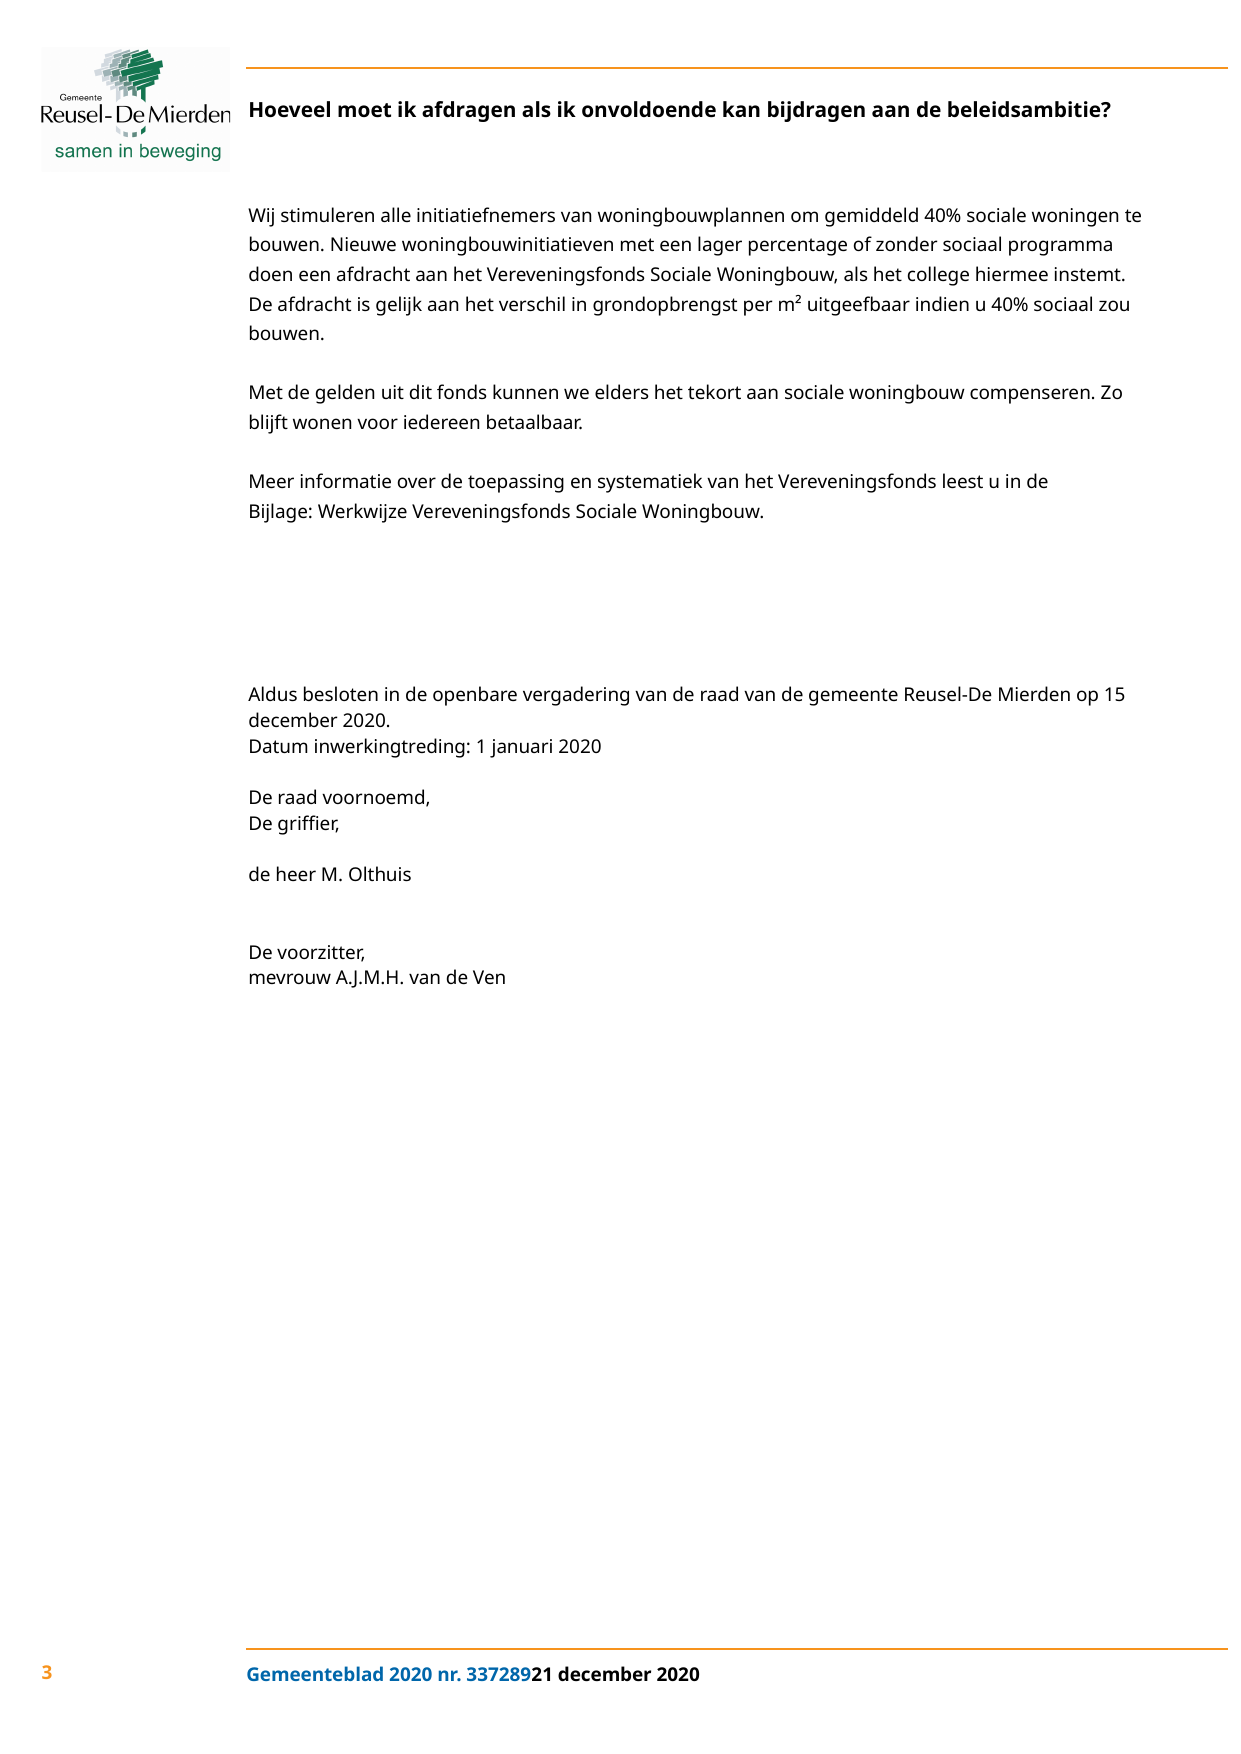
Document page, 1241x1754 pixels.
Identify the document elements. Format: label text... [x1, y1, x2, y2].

text Aldus besloten in de openbare vergadering van de raad van de gemeente Reusel-De Mierden op 15 december 2020. [248, 682, 1152, 733]
text De raad voornoemd, [248, 784, 1152, 810]
text De griffier, [248, 810, 1152, 836]
text Bijlage: Werkwijze Vereveningsfonds Sociale Woningbouw. [248, 498, 1152, 524]
text Meer informatie over de toepassing en systematiek van het Vereveningsfonds leest u in de [248, 468, 1152, 494]
text de heer M. Olthuis [248, 862, 1152, 887]
text Wij stimuleren alle initiatiefnemers van woningbouwplannen om gemiddeld 40% sociale woningen te bouwen. Nieuwe woningbouwinitiatieven met een lager percentage of zonder sociaal programma doen een afdracht aan het Vereveningsfonds Sociale Woningbouw, als het college hiermee instemt. De afdracht is gelijk aan het verschil in grondopbrengst per m² uitgeefbaar indien u 40% sociaal zou bouwen. [248, 202, 1152, 346]
text Datum inwerkingtreding: 1 januari 2020 [248, 733, 1152, 759]
text De voorzitter, [248, 939, 1152, 964]
text mevrouw A.J.M.H. van de Ven [248, 964, 1152, 990]
text Hoeveel moet ik afdragen als ik onvoldoende kan bijdragen aan de beleidsambitie? [248, 95, 1152, 123]
text Met de gelden uit dit fonds kunnen we elders het tekort aan sociale woningbouw compenseren. Zo blijft wonen voor iedereen betaalbaar. [248, 379, 1152, 435]
picture [41, 47, 231, 172]
